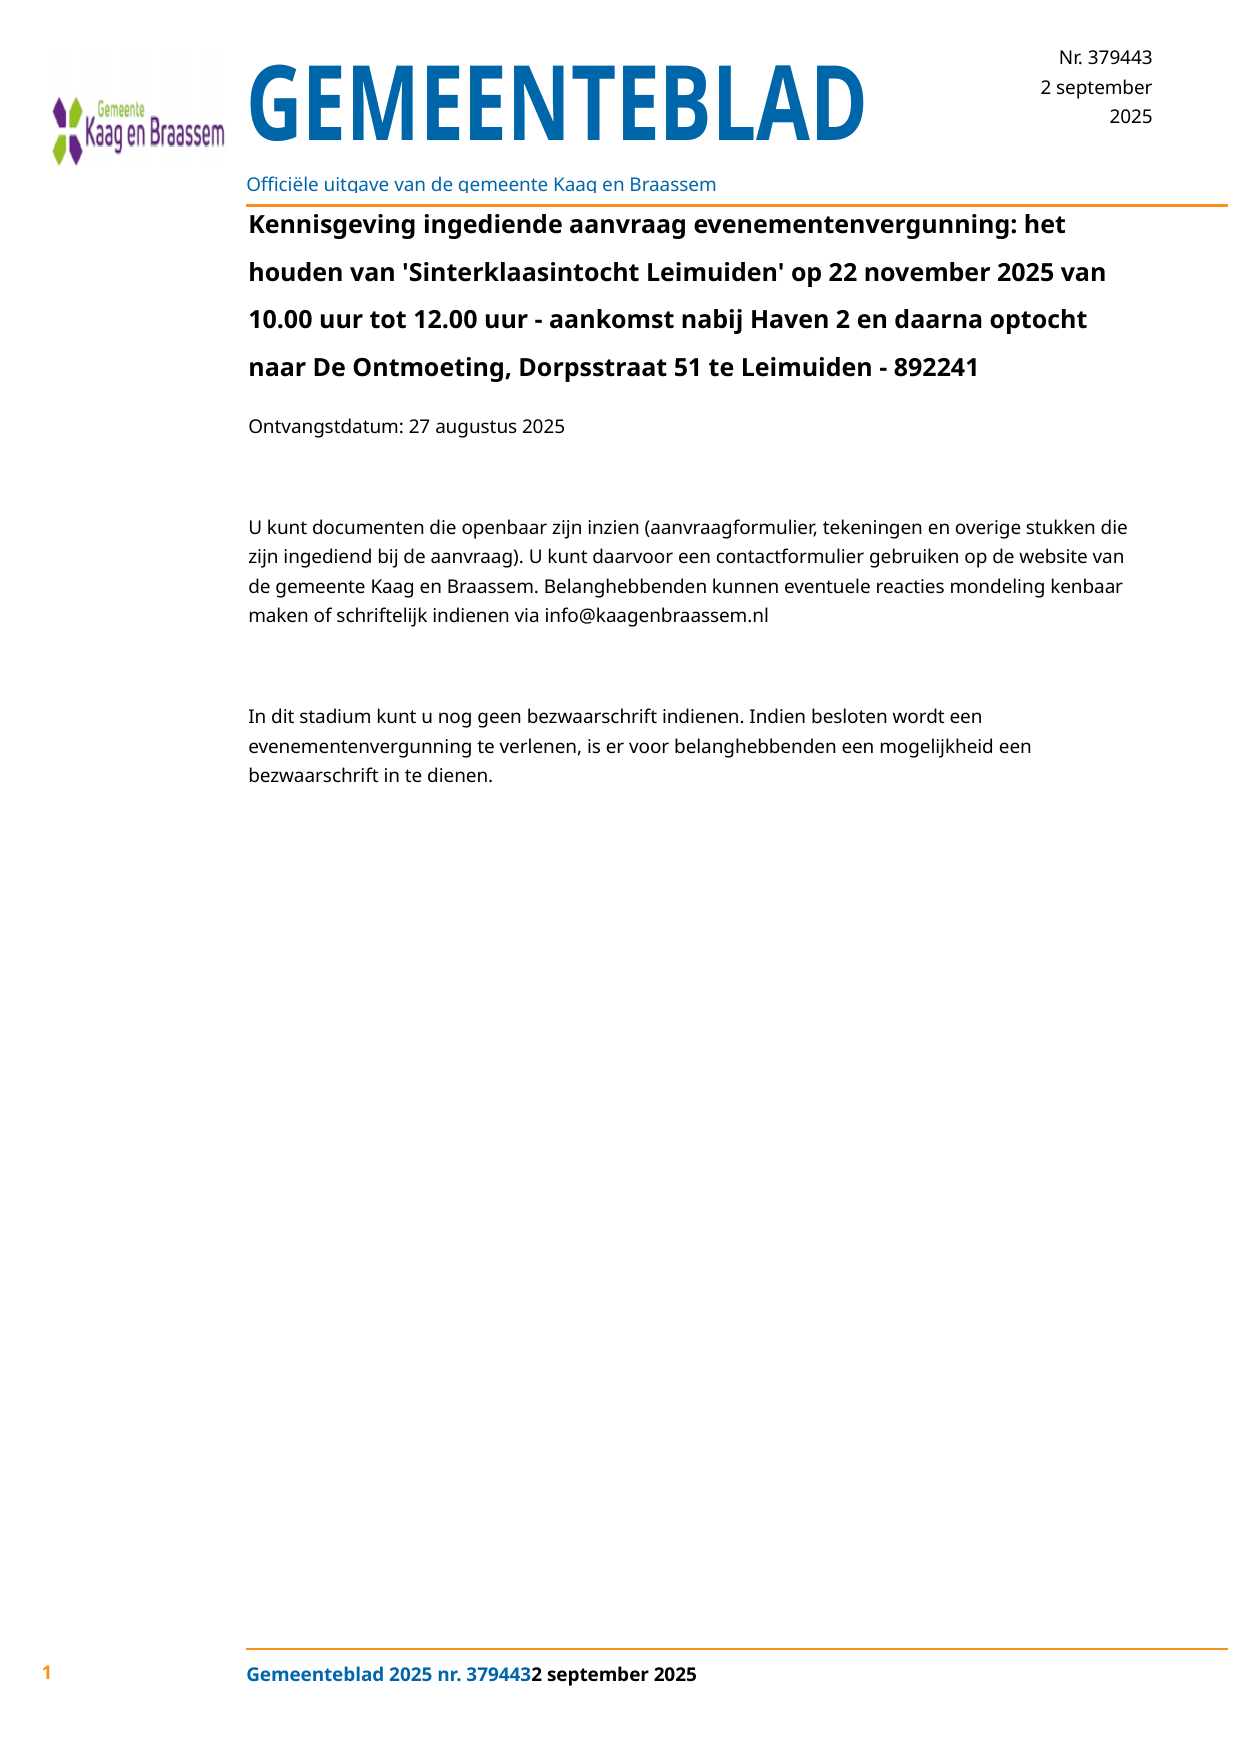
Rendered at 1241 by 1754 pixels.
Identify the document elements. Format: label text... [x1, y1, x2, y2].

text Ontvangstdatum: 27 augustus 2025 [248, 413, 1152, 439]
text U kunt documenten die openbaar zijn inzien (aanvraagformulier, tekeningen en overige stukken die zijn ingediend bij de aanvraag). U kunt daarvoor een contactformulier gebruiken op de website van de gemeente Kaag en Braassem. Belanghebbenden kunnen eventuele reacties mondeling kenbaar maken of schriftelijk indienen via info@kaagenbraassem.nl [248, 514, 1152, 628]
picture [41, 47, 231, 172]
text In dit stadium kunt u nog geen bezwaarschrift indienen. Indien besloten wordt een evenementenvergunning te verlenen, is er voor belanghebbenden een mogelijkheid een bezwaarschrift in te dienen. [248, 703, 1152, 788]
text Kennisgeving ingediende aanvraag evenementenvergunning: het houden van 'Sinterklaasintocht Leimuiden' op 22 november 2025 van 10.00 uur tot 12.00 uur - aankomst nabij Haven 2 en daarna optocht naar De Ontmoeting, Dorpsstraat 51 te Leimuiden - 892241 [248, 207, 1152, 384]
